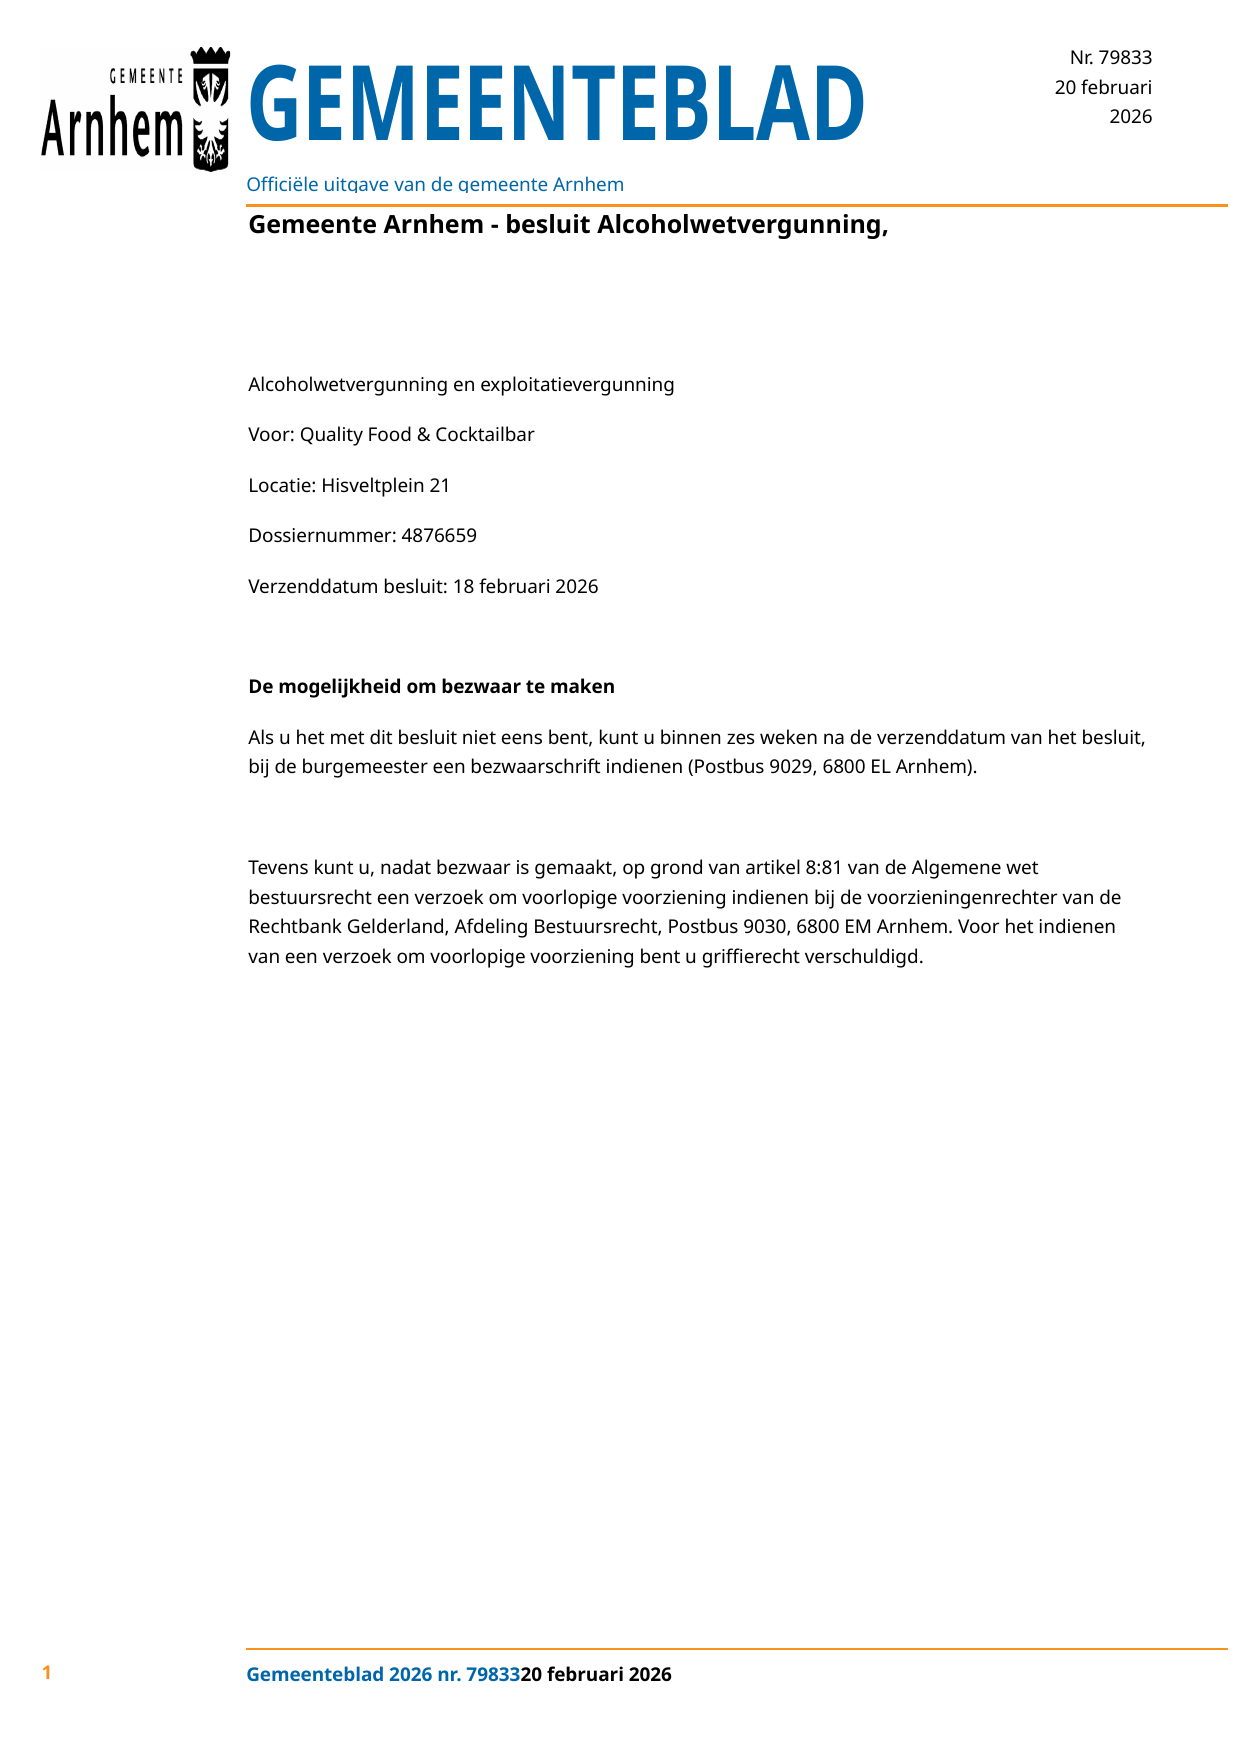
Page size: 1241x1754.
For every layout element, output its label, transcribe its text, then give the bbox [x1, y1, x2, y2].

text Gemeente Arnhem - besluit Alcoholwetvergunning, [248, 207, 1152, 241]
text Als u het met dit besluit niet eens bent, kunt u binnen zes weken na de verzenddatum van het besluit, bij de burgemeester een bezwaarschrift indienen (Postbus 9029, 6800 EL Arnhem). [248, 724, 1152, 779]
text Locatie: Hisveltplein 21 [248, 472, 1152, 498]
picture [41, 47, 231, 172]
text De mogelijkheid om bezwaar te maken [248, 674, 1152, 699]
text Alcoholwetvergunning en exploitatievergunning [248, 371, 1152, 397]
text Voor: Quality Food & Cocktailbar [248, 422, 1152, 447]
text Verzenddatum besluit: 18 februari 2026 [248, 573, 1152, 598]
text Dossiernummer: 4876659 [248, 522, 1152, 548]
text Tevens kunt u, nadat bezwaar is gemaakt, op grond van artikel 8:81 van de Algemene wet bestuursrecht een verzoek om voorlopige voorziening indienen bij de voorzieningenrechter van de Rechtbank Gelderland, Afdeling Bestuursrecht, Postbus 9030, 6800 EM Arnhem. Voor het indienen van een verzoek om voorlopige voorziening bent u griffierecht verschuldigd. [248, 854, 1152, 969]
